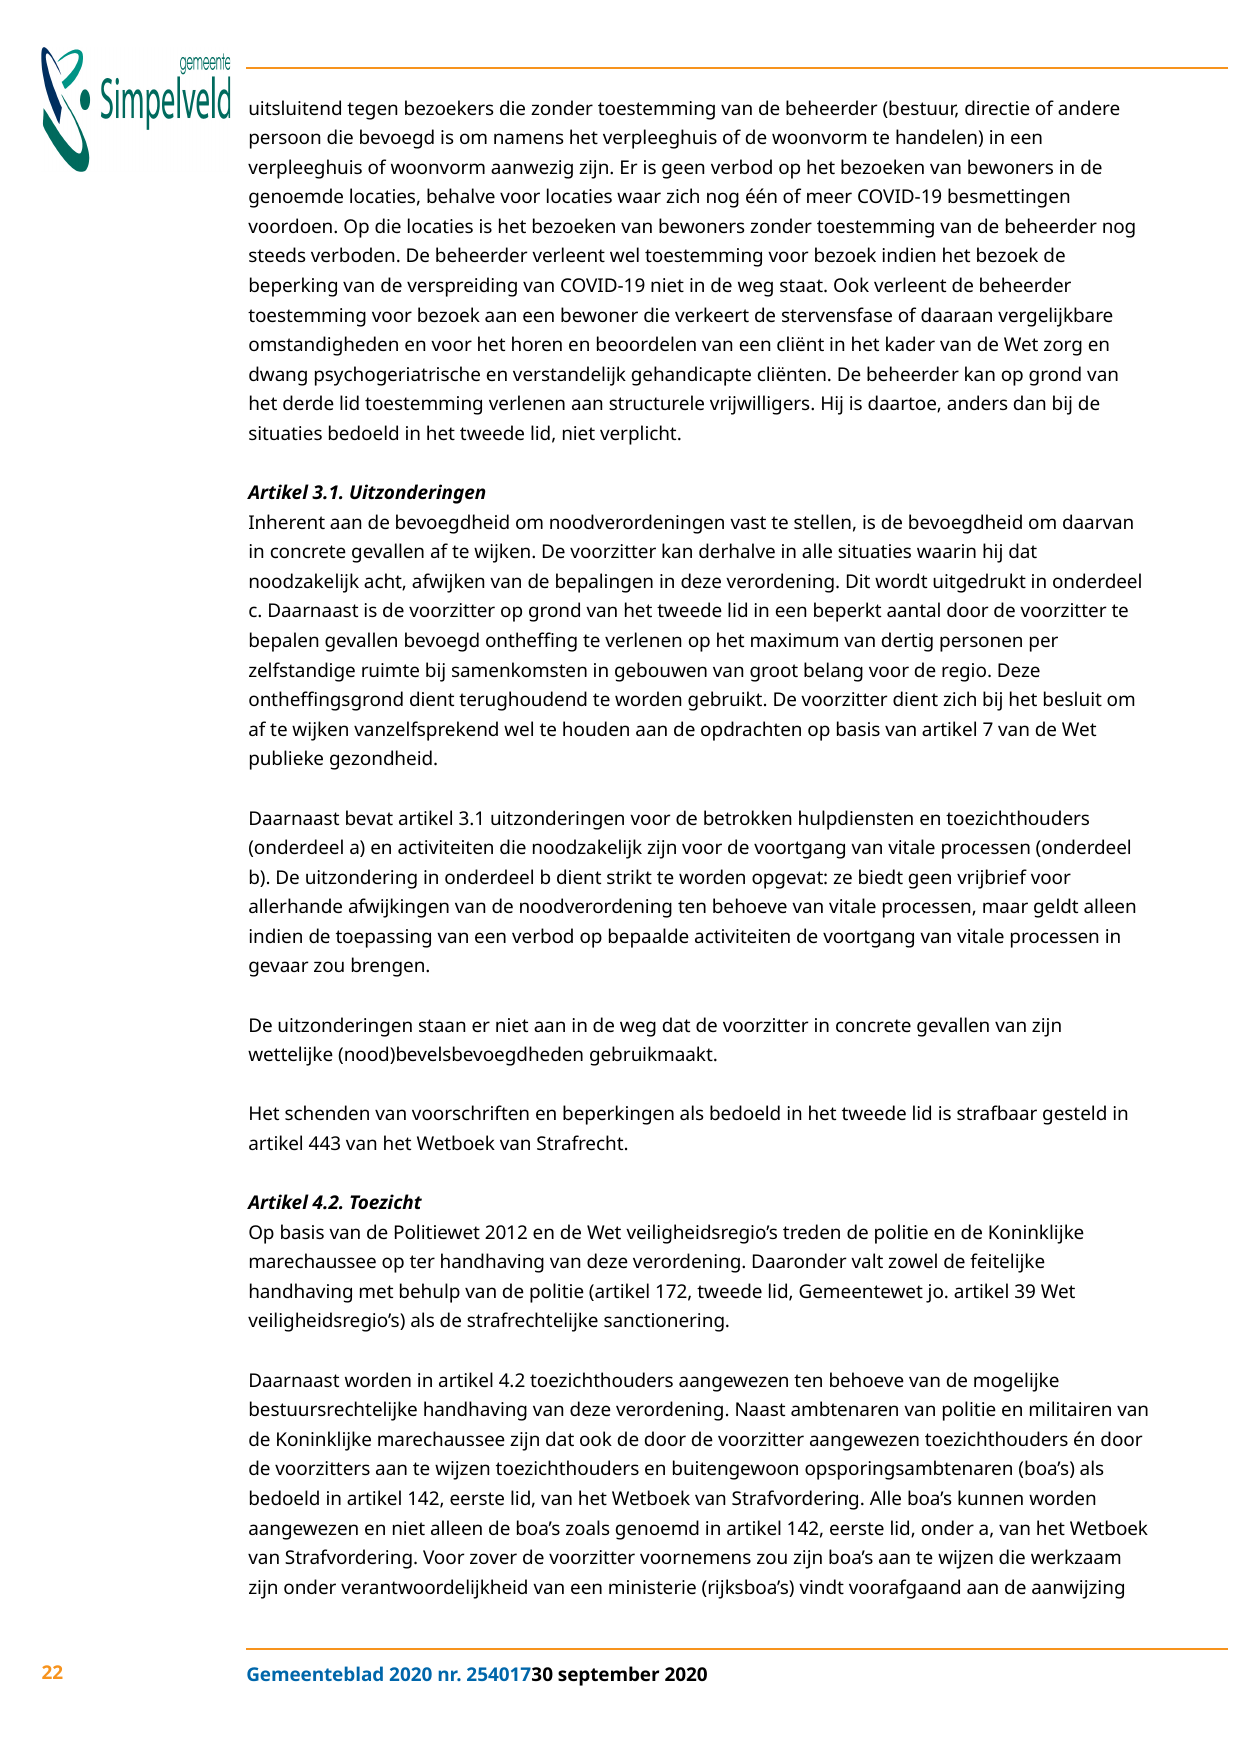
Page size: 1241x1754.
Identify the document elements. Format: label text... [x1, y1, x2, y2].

picture [41, 47, 231, 172]
text Op basis van de Politiewet 2012 en de Wet veiligheidsregio’s treden de politie en de Koninklijke marechaussee op ter handhaving van deze verordening. Daaronder valt zowel de feitelijke handhaving met behulp van de politie (artikel 172, tweede lid, Gemeentewet jo. artikel 39 Wet veiligheidsregio’s) als de strafrechtelijke sanctionering. [248, 1219, 1152, 1333]
text Artikel 4.2. Toezicht [248, 1189, 1152, 1215]
text Daarnaast worden in artikel 4.2 toezichthouders aangewezen ten behoeve van de mogelijke bestuursrechtelijke handhaving van deze verordening. Naast ambtenaren van politie en militairen van de Koninklijke marechaussee zijn dat ook de door de voorzitter aangewezen toezichthouders én door de voorzitters aan te wijzen toezichthouders en buitengewoon opsporingsambtenaren (boa’s) als bedoeld in artikel 142, eerste lid, van het Wetboek van Strafvordering. Alle boa’s kunnen worden aangewezen en niet alleen de boa’s zoals genoemd in artikel 142, eerste lid, onder a, van het Wetboek van Strafvordering. Voor zover de voorzitter voornemens zou zijn boa’s aan te wijzen die werkzaam zijn onder verantwoordelijkheid van een ministerie (rijksboa’s) vindt voorafgaand aan de aanwijzing [248, 1367, 1152, 1600]
text De uitzonderingen staan er niet aan in de weg dat de voorzitter in concrete gevallen van zijn wettelijke (nood)bevelsbevoegdheden gebruikmaakt. [248, 1012, 1152, 1067]
text uitsluitend tegen bezoekers die zonder toestemming van de beheerder (bestuur, directie of andere persoon die bevoegd is om namens het verpleeghuis of de woonvorm te handelen) in een verpleeghuis of woonvorm aanwezig zijn. Er is geen verbod op het bezoeken van bewoners in de genoemde locaties, behalve voor locaties waar zich nog één of meer COVID-19 besmettingen voordoen. Op die locaties is het bezoeken van bewoners zonder toestemming van de beheerder nog steeds verboden. De beheerder verleent wel toestemming voor bezoek indien het bezoek de beperking van de verspreiding van COVID-19 niet in de weg staat. Ook verleent de beheerder toestemming voor bezoek aan een bewoner die verkeert de stervensfase of daaraan vergelijkbare omstandigheden en voor het horen en beoordelen van een cliënt in het kader van de Wet zorg en dwang psychogeriatrische en verstandelijk gehandicapte cliënten. De beheerder kan op grond van het derde lid toestemming verlenen aan structurele vrijwilligers. Hij is daartoe, anders dan bij de situaties bedoeld in het tweede lid, niet verplicht. [248, 95, 1152, 446]
text Het schenden van voorschriften en beperkingen als bedoeld in het tweede lid is strafbaar gesteld in artikel 443 van het Wetboek van Strafrecht. [248, 1101, 1152, 1156]
text Inherent aan de bevoegdheid om noodverordeningen vast te stellen, is de bevoegdheid om daarvan in concrete gevallen af te wijken. De voorzitter kan derhalve in alle situaties waarin hij dat noodzakelijk acht, afwijken van de bepalingen in deze verordening. Dit wordt uitgedrukt in onderdeel c. Daarnaast is de voorzitter op grond van het tweede lid in een beperkt aantal door de voorzitter te bepalen gevallen bevoegd ontheffing te verlenen op het maximum van dertig personen per zelfstandige ruimte bij samenkomsten in gebouwen van groot belang voor de regio. Deze ontheffingsgrond dient terughoudend te worden gebruikt. De voorzitter dient zich bij het besluit om af te wijken vanzelfsprekend wel te houden aan de opdrachten op basis van artikel 7 van de Wet publieke gezondheid. [248, 509, 1152, 771]
text Artikel 3.1. Uitzonderingen [248, 479, 1152, 505]
text Daarnaast bevat artikel 3.1 uitzonderingen voor de betrokken hulpdiensten en toezichthouders (onderdeel a) en activiteiten die noodzakelijk zijn voor de voortgang van vitale processen (onderdeel b). De uitzondering in onderdeel b dient strikt te worden opgevat: ze biedt geen vrijbrief voor allerhande afwijkingen van de noodverordening ten behoeve van vitale processen, maar geldt alleen indien de toepassing van een verbod op bepaalde activiteiten de voortgang van vitale processen in gevaar zou brengen. [248, 805, 1152, 978]
